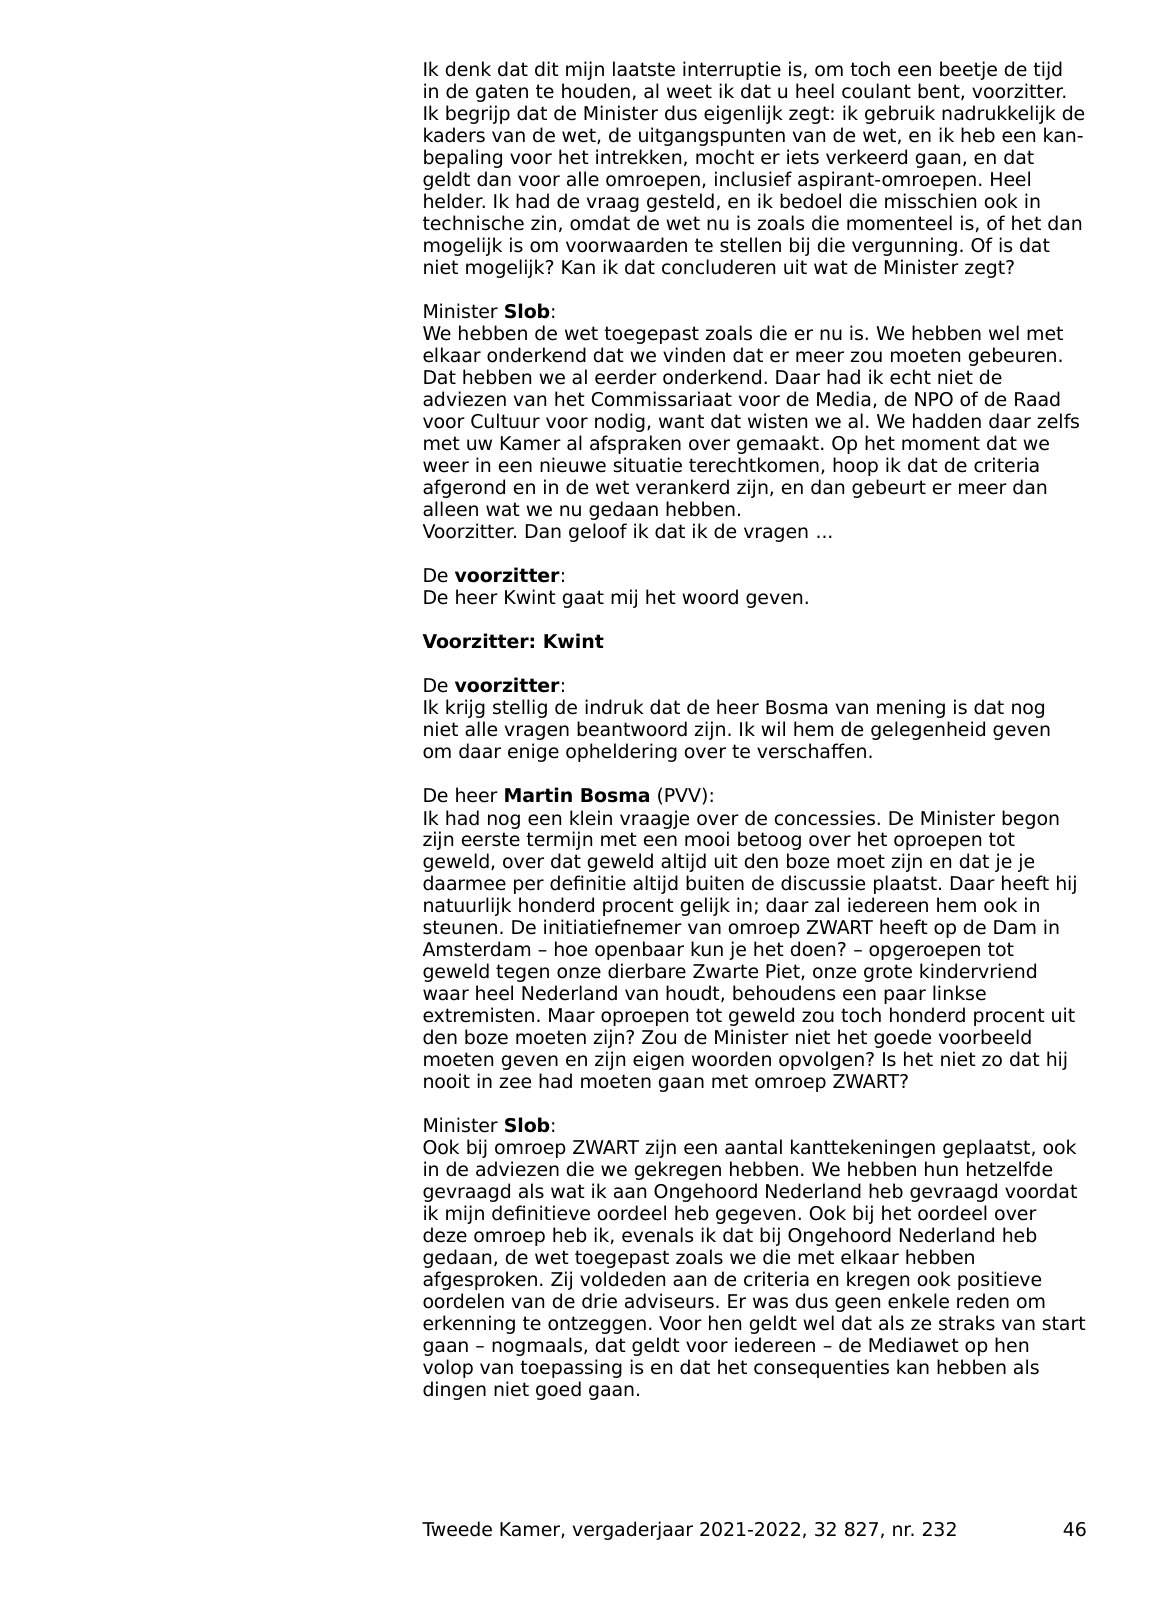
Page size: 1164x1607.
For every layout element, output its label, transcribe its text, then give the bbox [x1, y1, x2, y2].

text We hebben de wet toegepast zoals die er nu is. We hebben wel met elkaar onderkend dat we vinden dat er meer zou moeten gebeuren. Dat hebben we al eerder onderkend. Daar had ik echt niet de adviezen van het Commissariaat voor de Media, de NPO of de Raad voor Cultuur voor nodig, want dat wisten we al. We hadden daar zelfs met uw Kamer al afspraken over gemaakt. Op het moment dat we weer in een nieuwe situatie terechtkomen, hoop ik dat de criteria afgerond en in de wet verankerd zijn, en dan gebeurt er meer dan alleen wat we nu gedaan hebben. [422, 323, 1087, 521]
text De voorzitter: [422, 675, 1087, 697]
text Ik denk dat dit mijn laatste interruptie is, om toch een beetje de tijd in de gaten te houden, al weet ik dat u heel coulant bent, voorzitter. Ik begrijp dat de Minister dus eigenlijk zegt: ik gebruik nadrukkelijk de kaders van de wet, de uitgangspunten van de wet, en ik heb een kan-bepaling voor het intrekken, mocht er iets verkeerd gaan, en dat geldt dan voor alle omroepen, inclusief aspirant-omroepen. Heel helder. Ik had de vraag gesteld, en ik bedoel die misschien ook in technische zin, omdat de wet nu is zoals die momenteel is, of het dan mogelijk is om voorwaarden te stellen bij die vergunning. Of is dat niet mogelijk? Kan ik dat concluderen uit wat de Minister zegt? [422, 59, 1087, 279]
text De heer Martin Bosma (PVV): [422, 785, 1087, 807]
text Minister Slob: [422, 301, 1087, 323]
text Ook bij omroep ZWART zijn een aantal kanttekeningen geplaatst, ook in de adviezen die we gekregen hebben. We hebben hun hetzelfde gevraagd als wat ik aan Ongehoord Nederland heb gevraagd voordat ik mijn definitieve oordeel heb gegeven. Ook bij het oordeel over deze omroep heb ik, evenals ik dat bij Ongehoord Nederland heb gedaan, de wet toegepast zoals we die met elkaar hebben afgesproken. Zij voldeden aan de criteria en kregen ook positieve oordelen van de drie adviseurs. Er was dus geen enkele reden om erkenning te ontzeggen. Voor hen geldt wel dat als ze straks van start gaan – nogmaals, dat geldt voor iedereen – de Mediawet op hen volop van toepassing is en dat het consequenties kan hebben als dingen niet goed gaan. [422, 1137, 1087, 1401]
text De voorzitter: [422, 565, 1087, 587]
text Ik krijg stellig de indruk dat de heer Bosma van mening is dat nog niet alle vragen beantwoord zijn. Ik wil hem de gelegenheid geven om daar enige opheldering over te verschaffen. [422, 697, 1087, 763]
text Minister Slob: [422, 1115, 1087, 1137]
text Ik had nog een klein vraagje over de concessies. De Minister begon zijn eerste termijn met een mooi betoog over het oproepen tot geweld, over dat geweld altijd uit den boze moet zijn en dat je je daarmee per definitie altijd buiten de discussie plaatst. Daar heeft hij natuurlijk honderd procent gelijk in; daar zal iedereen hem ook in steunen. De initiatiefnemer van omroep ZWART heeft op de Dam in Amsterdam – hoe openbaar kun je het doen? – opgeroepen tot geweld tegen onze dierbare Zwarte Piet, onze grote kindervriend waar heel Nederland van houdt, behoudens een paar linkse extremisten. Maar oproepen tot geweld zou toch honderd procent uit den boze moeten zijn? Zou de Minister niet het goede voorbeeld moeten geven en zijn eigen woorden opvolgen? Is het niet zo dat hij nooit in zee had moeten gaan met omroep ZWART? [422, 807, 1087, 1093]
text De heer Kwint gaat mij het woord geven. [422, 587, 1087, 609]
subtitle Voorzitter: Kwint [422, 631, 1087, 653]
text Voorzitter. Dan geloof ik dat ik de vragen ... [422, 521, 1087, 543]
